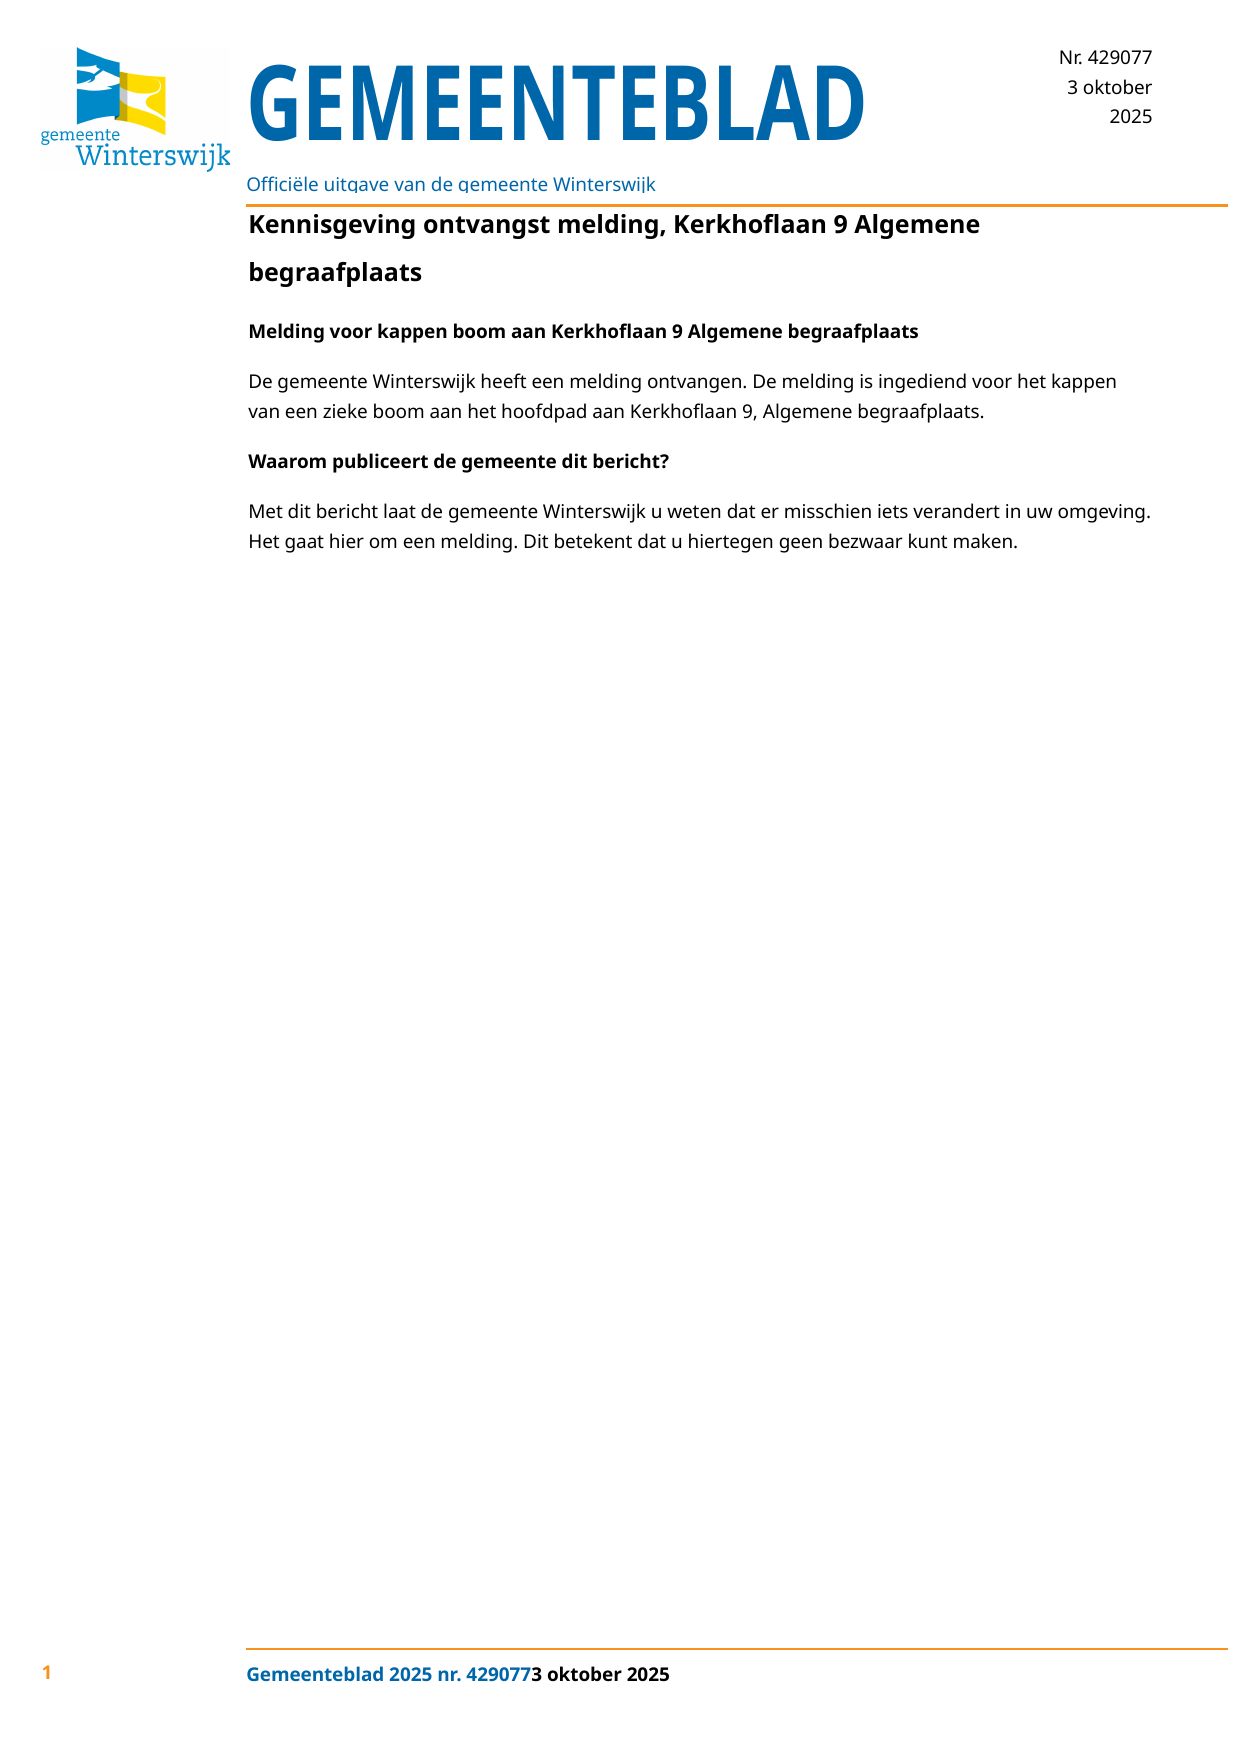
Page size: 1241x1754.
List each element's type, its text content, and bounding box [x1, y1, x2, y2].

picture [41, 47, 231, 172]
text Waarom publiceert de gemeente dit bericht? [248, 448, 1152, 474]
text Melding voor kappen boom aan Kerkhoflaan 9 Algemene begraafplaats [248, 318, 1152, 344]
text Kennisgeving ontvangst melding, Kerkhoflaan 9 Algemene begraafplaats [248, 207, 1152, 288]
text Met dit bericht laat de gemeente Winterswijk u weten dat er misschien iets verandert in uw omgeving. Het gaat hier om een melding. Dit betekent dat u hiertegen geen bezwaar kunt maken. [248, 499, 1152, 554]
picture [225, 153, 231, 162]
text De gemeente Winterswijk heeft een melding ontvangen. De melding is ingediend voor het kappen van een zieke boom aan het hoofdpad aan Kerkhoflaan 9, Algemene begraafplaats. [248, 368, 1152, 424]
